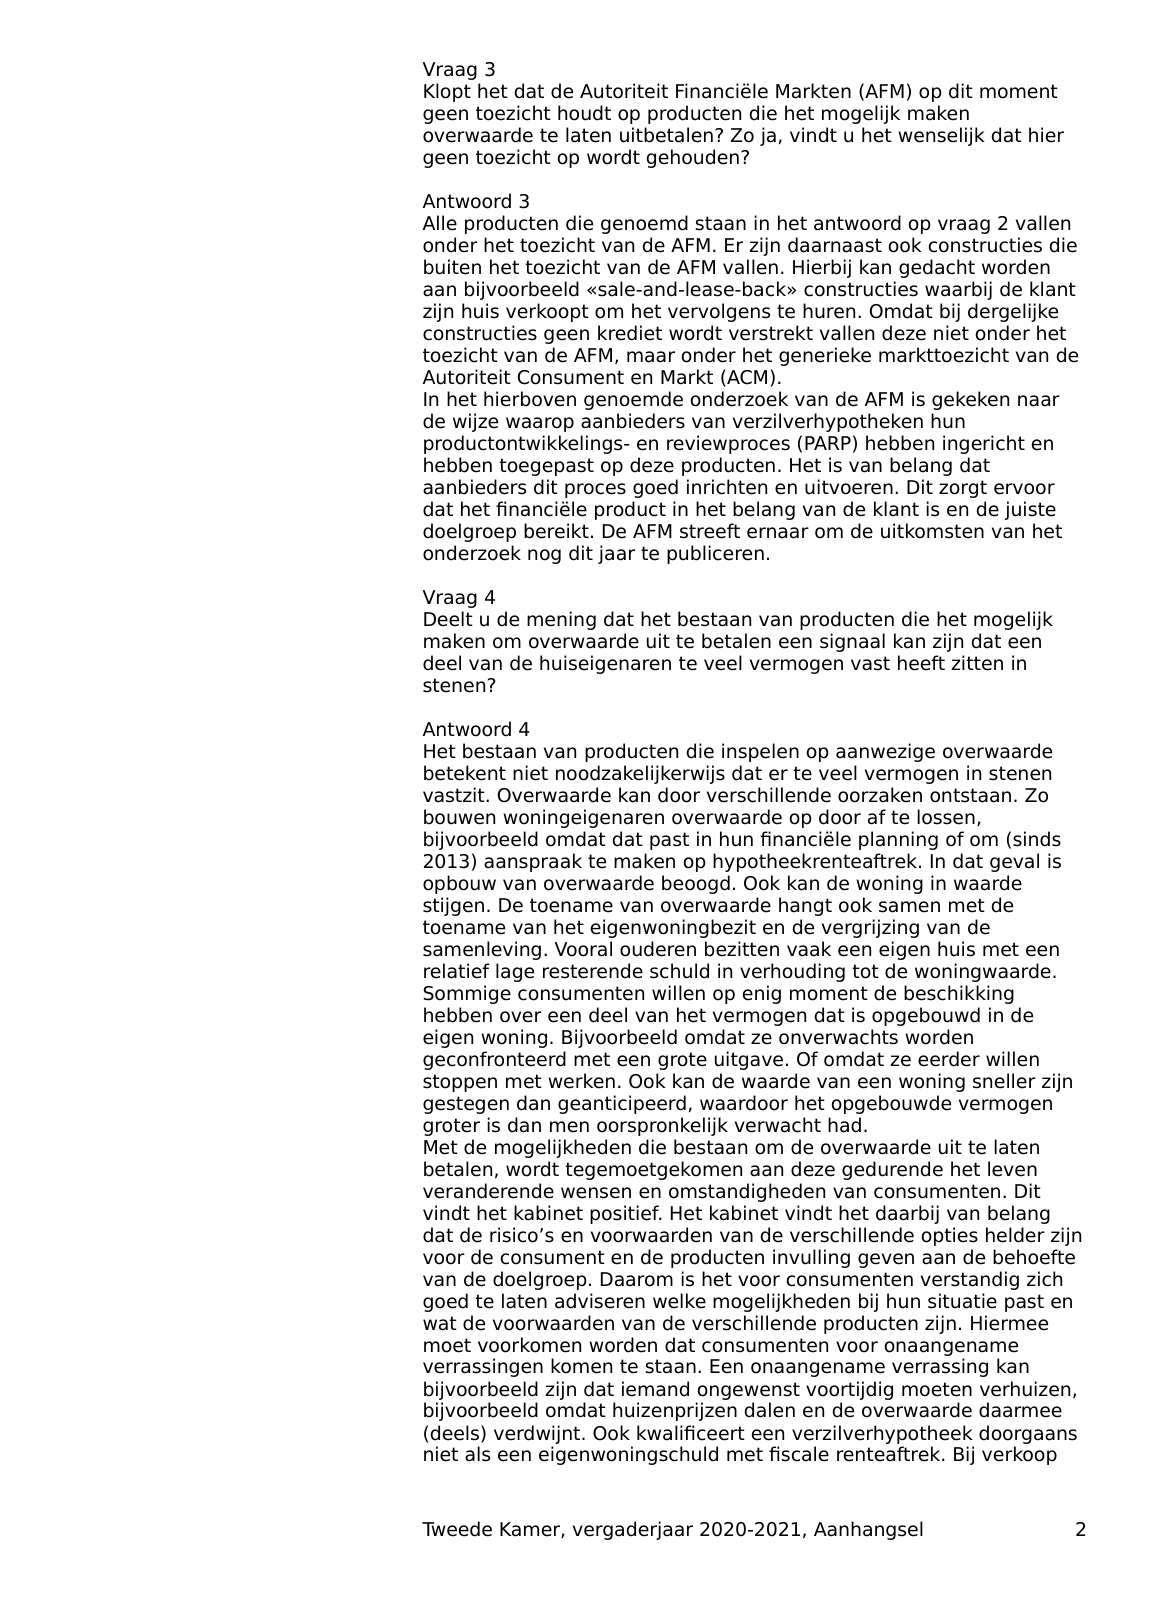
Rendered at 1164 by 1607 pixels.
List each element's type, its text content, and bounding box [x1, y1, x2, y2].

text Sommige consumenten willen op enig moment de beschikking hebben over een deel van het vermogen dat is opgebouwd in de eigen woning. Bijvoorbeeld omdat ze onverwachts worden geconfronteerd met een grote uitgave. Of omdat ze eerder willen stoppen met werken. Ook kan de waarde van een woning sneller zijn gestegen dan geanticipeerd, waardoor het opgebouwde vermogen groter is dan men oorspronkelijk verwacht had. [422, 983, 1087, 1137]
text Klopt het dat de Autoriteit Financiële Markten (AFM) op dit moment geen toezicht houdt op producten die het mogelijk maken overwaarde te laten uitbetalen? Zo ja, vindt u het wenselijk dat hier geen toezicht op wordt gehouden? [422, 81, 1087, 169]
text In het hierboven genoemde onderzoek van de AFM is gekeken naar de wijze waarop aanbieders van verzilverhypotheken hun productontwikkelings- en reviewproces (PARP) hebben ingericht en hebben toegepast op deze producten. Het is van belang dat aanbieders dit proces goed inrichten en uitvoeren. Dit zorgt ervoor dat het financiële product in het belang van de klant is en de juiste doelgroep bereikt. De AFM streeft ernaar om de uitkomsten van het onderzoek nog dit jaar te publiceren. [422, 389, 1087, 565]
text Het bestaan van producten die inspelen op aanwezige overwaarde betekent niet noodzakelijkerwijs dat er te veel vermogen in stenen vastzit. Overwaarde kan door verschillende oorzaken ontstaan. Zo bouwen woningeigenaren overwaarde op door af te lossen, bijvoorbeeld omdat dat past in hun financiële planning of om (sinds 2013) aanspraak te maken op hypotheekrenteaftrek. In dat geval is opbouw van overwaarde beoogd. Ook kan de woning in waarde stijgen. De toename van overwaarde hangt ook samen met de toename van het eigenwoningbezit en de vergrijzing van de samenleving. Vooral ouderen bezitten vaak een eigen huis met een relatief lage resterende schuld in verhouding tot de woningwaarde. [422, 741, 1087, 983]
text Met de mogelijkheden die bestaan om de overwaarde uit te laten betalen, wordt tegemoetgekomen aan deze gedurende het leven veranderende wensen en omstandigheden van consumenten. Dit vindt het kabinet positief. Het kabinet vindt het daarbij van belang dat de risico’s en voorwaarden van de verschillende opties helder zijn voor de consument en de producten invulling geven aan de behoefte van de doelgroep. Daarom is het voor consumenten verstandig zich goed te laten adviseren welke mogelijkheden bij hun situatie past en wat de voorwaarden van de verschillende producten zijn. Hiermee moet voorkomen worden dat consumenten voor onaangename verrassingen komen te staan. Een onaangename verrassing kan bijvoorbeeld zijn dat iemand ongewenst voortijdig moeten verhuizen, bijvoorbeeld omdat huizenprijzen dalen en de overwaarde daarmee (deels) verdwijnt. Ook kwalificeert een verzilverhypotheek doorgaans niet als een eigenwoningschuld met fiscale renteaftrek. Bij verkoop [422, 1137, 1087, 1466]
text Antwoord 4 [422, 719, 1087, 741]
text Vraag 4 [422, 587, 1087, 609]
text Deelt u de mening dat het bestaan van producten die het mogelijk maken om overwaarde uit te betalen een signaal kan zijn dat een deel van de huiseigenaren te veel vermogen vast heeft zitten in stenen? [422, 609, 1087, 697]
text Vraag 3 [422, 59, 1087, 81]
text Alle producten die genoemd staan in het antwoord op vraag 2 vallen onder het toezicht van de AFM. Er zijn daarnaast ook constructies die buiten het toezicht van de AFM vallen. Hierbij kan gedacht worden aan bijvoorbeeld «sale-and-lease-back» constructies waarbij de klant zijn huis verkoopt om het vervolgens te huren. Omdat bij dergelijke constructies geen krediet wordt verstrekt vallen deze niet onder het toezicht van de AFM, maar onder het generieke markttoezicht van de Autoriteit Consument en Markt (ACM). [422, 213, 1087, 389]
text Antwoord 3 [422, 191, 1087, 213]
